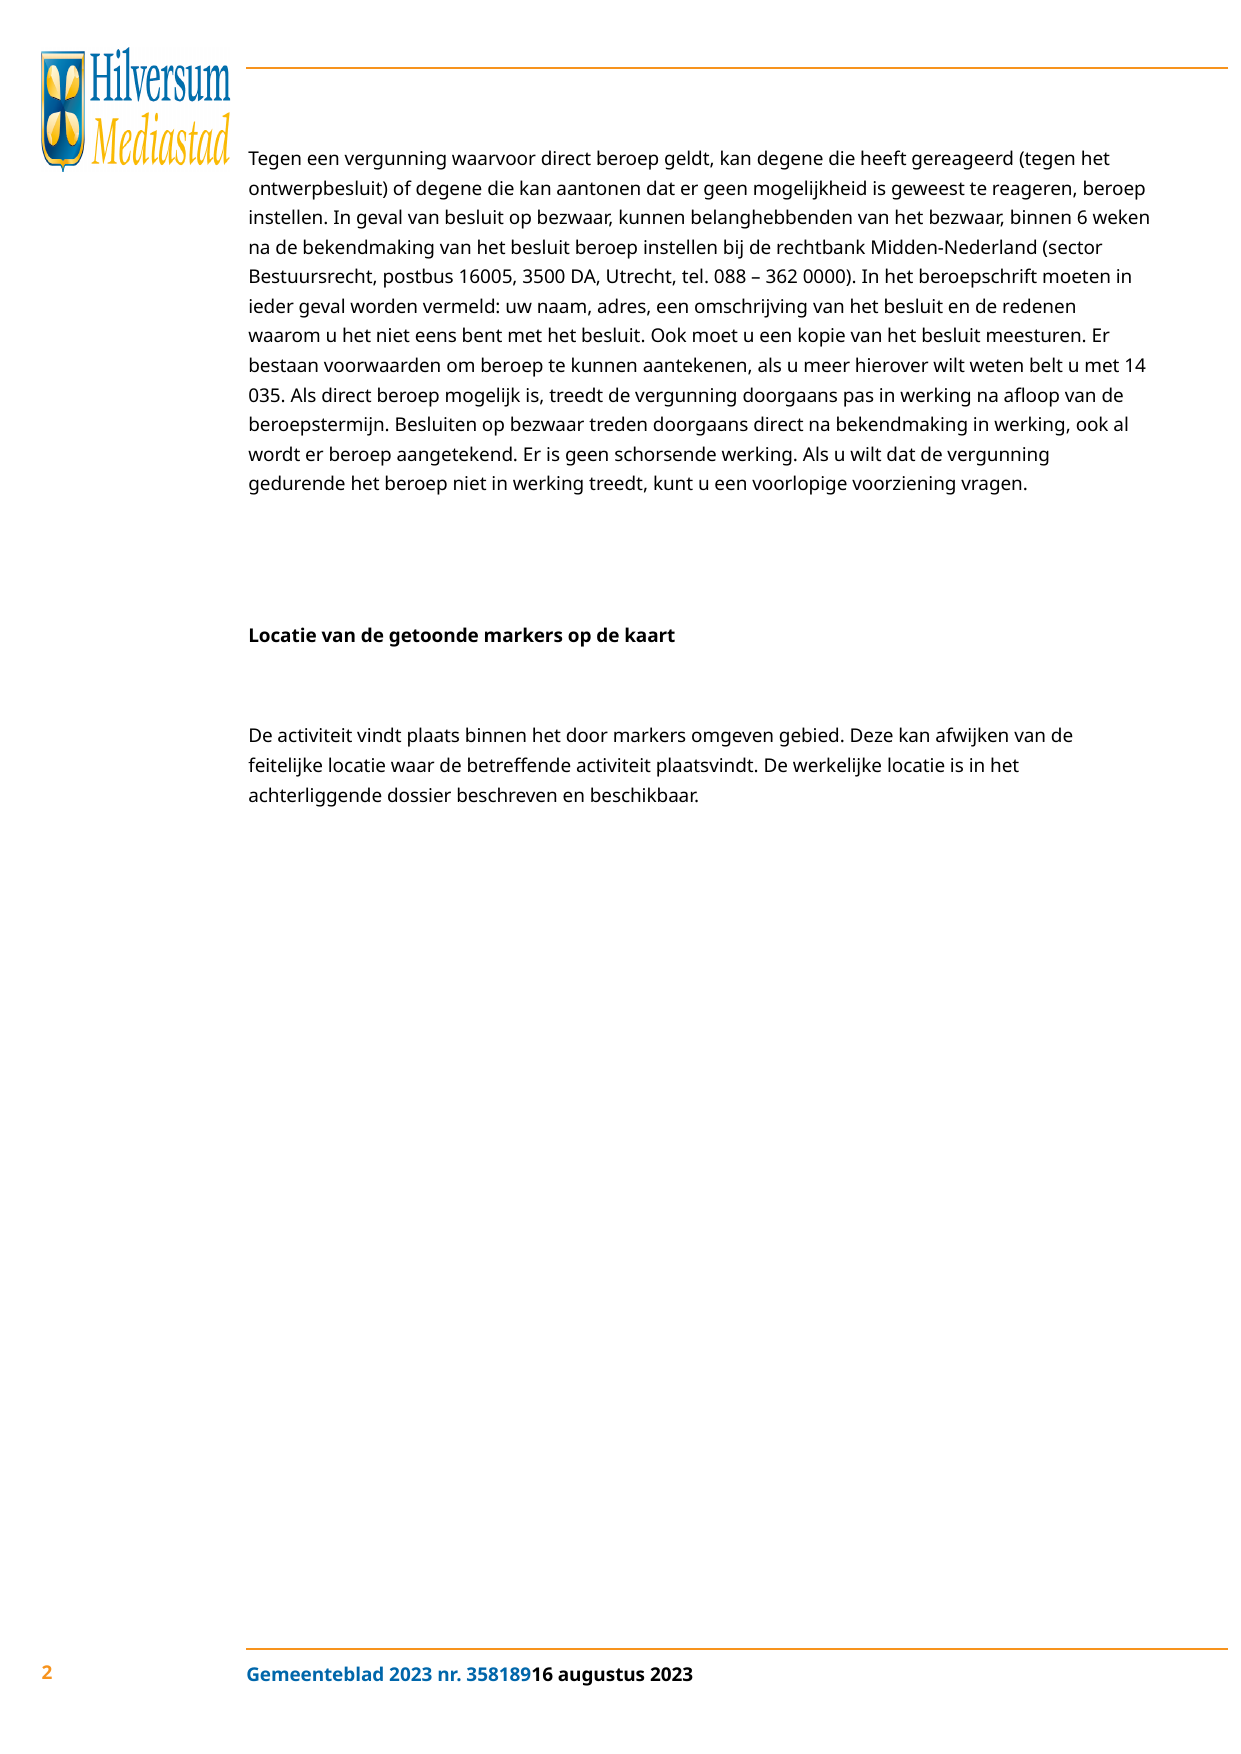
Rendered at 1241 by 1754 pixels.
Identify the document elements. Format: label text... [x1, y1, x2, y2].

text De activiteit vindt plaats binnen het door markers omgeven gebied. Deze kan afwijken van de feitelijke locatie waar de betreffende activiteit plaatsvindt. De werkelijke locatie is in het achterliggende dossier beschreven en beschikbaar. [248, 723, 1152, 808]
text Locatie van de getoonde markers op de kaart [248, 622, 1152, 648]
picture [41, 47, 231, 172]
text Tegen een vergunning waarvoor direct beroep geldt, kan degene die heeft gereageerd (tegen het ontwerpbesluit) of degene die kan aantonen dat er geen mogelijkheid is geweest te reageren, beroep instellen. In geval van besluit op bezwaar, kunnen belanghebbenden van het bezwaar, binnen 6 weken na de bekendmaking van het besluit beroep instellen bij de rechtbank Midden-Nederland (sector Bestuursrecht, postbus 16005, 3500 DA, Utrecht, tel. 088 – 362 0000). In het beroepschrift moeten in ieder geval worden vermeld: uw naam, adres, een omschrijving van het besluit en de redenen waarom u het niet eens bent met het besluit. Ook moet u een kopie van het besluit meesturen. Er bestaan voorwaarden om beroep te kunnen aantekenen, als u meer hierover wilt weten belt u met 14 035. Als direct beroep mogelijk is, treedt de vergunning doorgaans pas in werking na afloop van de beroepstermijn. Besluiten op bezwaar treden doorgaans direct na bekendmaking in werking, ook al wordt er beroep aangetekend. Er is geen schorsende werking. Als u wilt dat de vergunning gedurende het beroep niet in werking treedt, kunt u een voorlopige voorziening vragen. [248, 145, 1152, 496]
